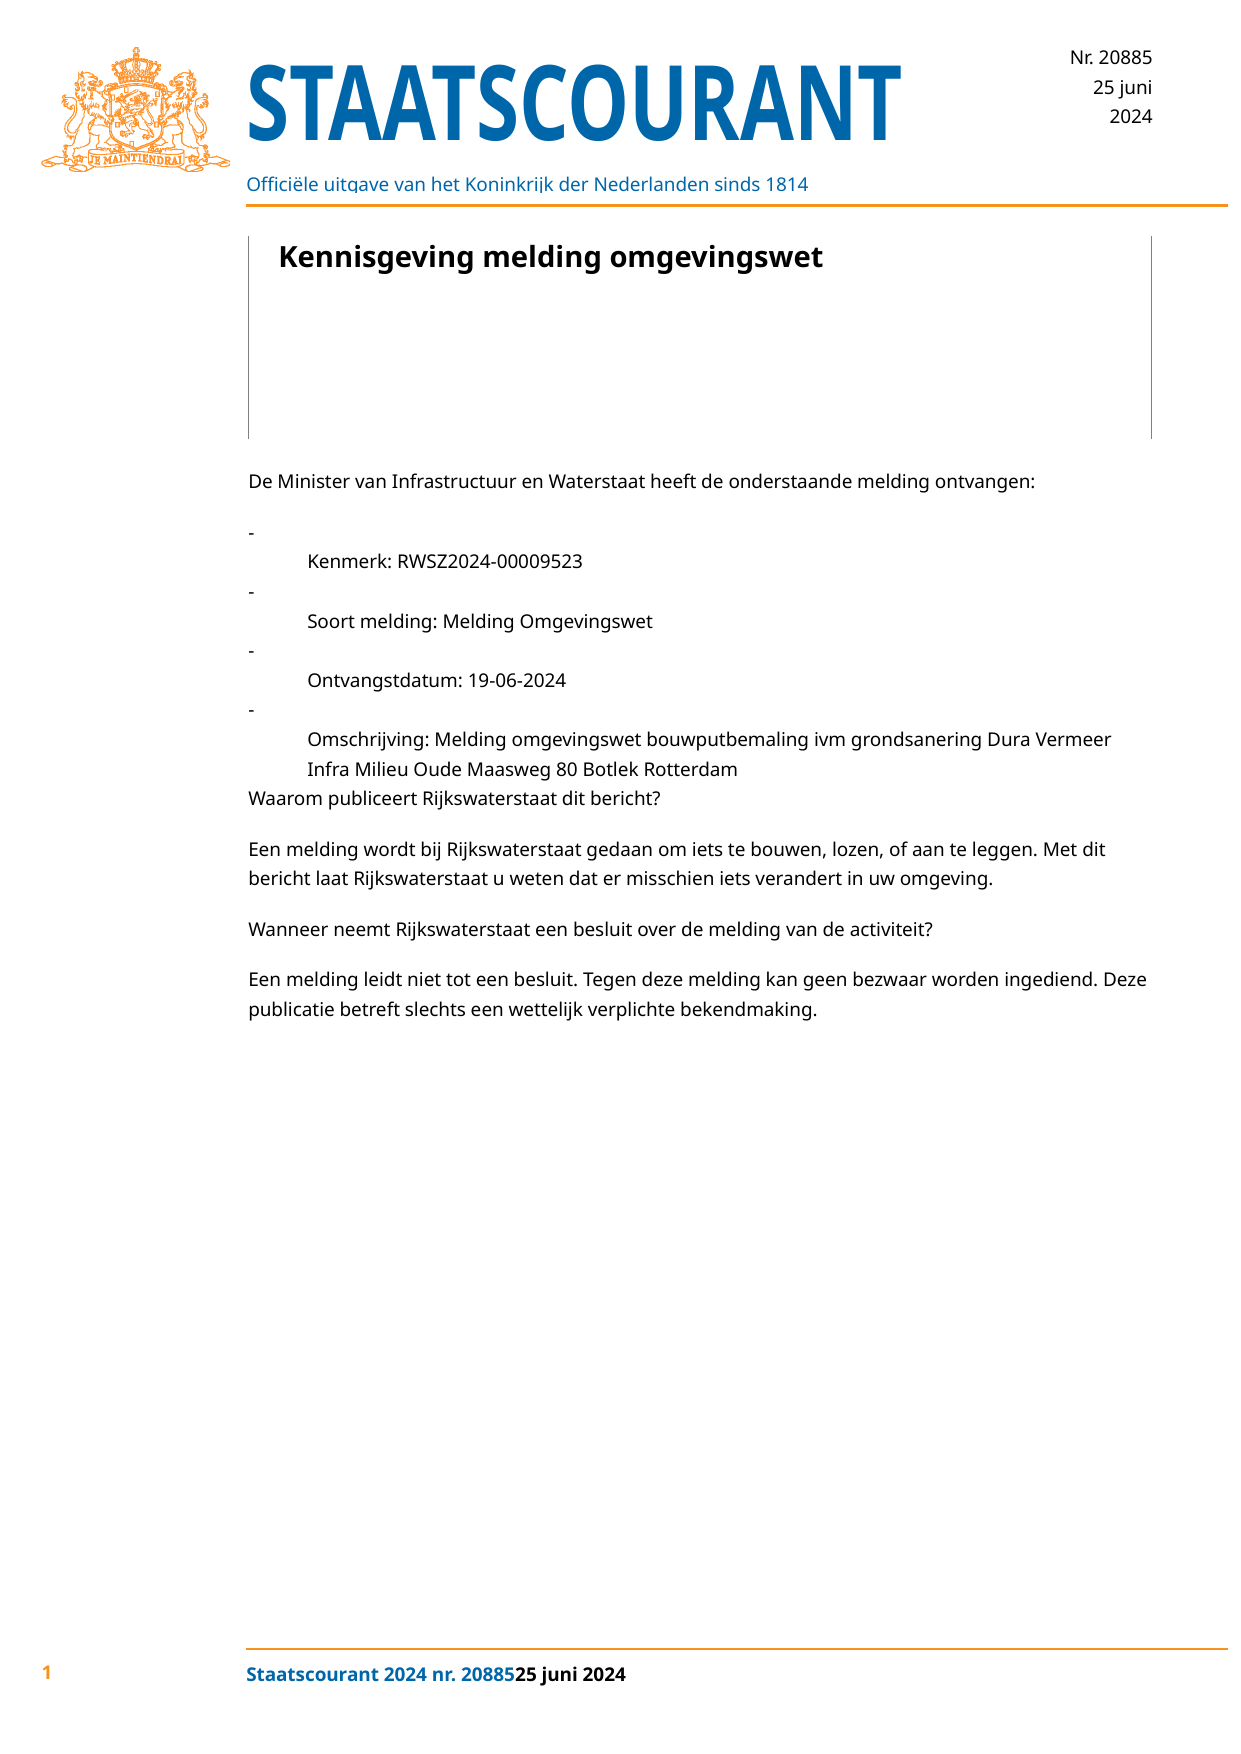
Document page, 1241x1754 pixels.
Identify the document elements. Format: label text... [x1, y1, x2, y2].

list Omschrijving: Melding omgevingswet bouwputbemaling ivm grondsanering Dura Vermeer Infra Milieu Oude Maasweg 80 Botlek Rotterdam [248, 726, 1152, 781]
text Waarom publiceert Rijkswaterstaat dit bericht? [248, 785, 1152, 811]
list Kenmerk: RWSZ2024-00009523 [248, 549, 1152, 574]
text Wanneer neemt Rijkswaterstaat een besluit over de melding van de activiteit? [248, 916, 1152, 941]
table_header Kennisgeving melding omgevingswet [249, 236, 850, 439]
list Ontvangstdatum: 19-06-2024 [248, 667, 1152, 693]
text Een melding leidt niet tot een besluit. Tegen deze melding kan geen bezwaar worden ingediend. Deze publicatie betreft slechts een wettelijk verplichte bekendmaking. [248, 966, 1152, 1021]
text Een melding wordt bij Rijkswaterstaat gedaan om iets te bouwen, lozen, of aan te leggen. Met dit bericht laat Rijkswaterstaat u weten dat er misschien iets verandert in uw omgeving. [248, 836, 1152, 891]
picture [41, 47, 231, 172]
table_header [850, 236, 912, 413]
picture [912, 236, 1090, 414]
table_header [1090, 236, 1151, 413]
text De Minister van Infrastructuur en Waterstaat heeft de onderstaande melding ontvangen: [248, 469, 1152, 494]
list Soort melding: Melding Omgevingswet [248, 608, 1152, 633]
table_header [850, 414, 1151, 439]
